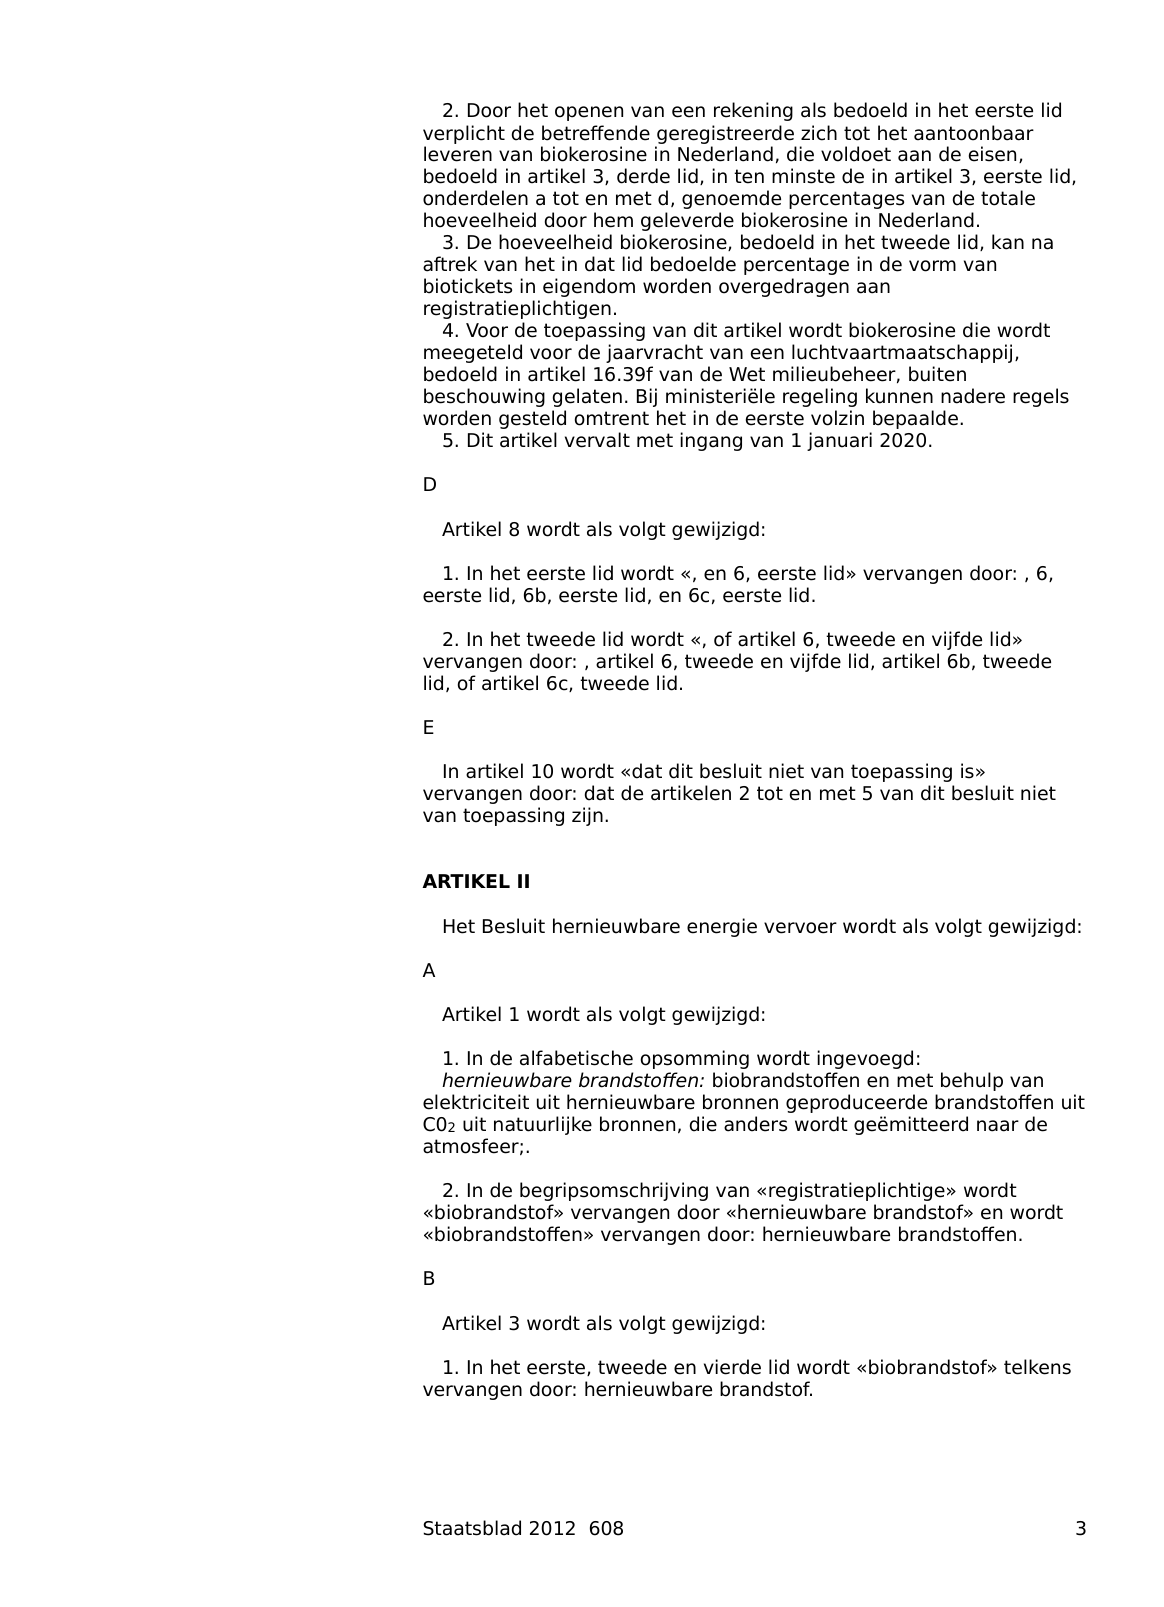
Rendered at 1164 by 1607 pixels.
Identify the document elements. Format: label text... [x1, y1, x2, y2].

subtitle ARTIKEL II [422, 871, 1087, 893]
text In artikel 10 wordt «dat dit besluit niet van toepassing is» vervangen door: dat de artikelen 2 tot en met 5 van dit besluit niet van toepassing zijn. [422, 761, 1087, 827]
text 1. In het eerste lid wordt «, en 6, eerste lid» vervangen door: , 6, eerste lid, 6b, eerste lid, en 6c, eerste lid. [422, 563, 1087, 607]
text Het Besluit hernieuwbare energie vervoer wordt als volgt gewijzigd: [422, 916, 1087, 937]
text hernieuwbare brandstoffen: biobrandstoffen en met behulp van elektriciteit uit hernieuwbare bronnen geproduceerde brandstoffen uit C02 uit natuurlijke bronnen, die anders wordt geëmitteerd naar de atmosfeer;. [422, 1070, 1087, 1158]
text E [422, 717, 1087, 739]
text 1. In de alfabetische opsomming wordt ingevoegd: [422, 1048, 1087, 1070]
text 5. Dit artikel vervalt met ingang van 1 januari 2020. [422, 430, 1087, 452]
text 1. In het eerste, tweede en vierde lid wordt «biobrandstof» telkens vervangen door: hernieuwbare brandstof. [422, 1357, 1087, 1401]
text 3. De hoeveelheid biokerosine, bedoeld in het tweede lid, kan na aftrek van het in dat lid bedoelde percentage in de vorm van biotickets in eigendom worden overgedragen aan registratieplichtigen. [422, 232, 1087, 320]
text Artikel 8 wordt als volgt gewijzigd: [422, 518, 1087, 540]
text Artikel 3 wordt als volgt gewijzigd: [422, 1312, 1087, 1334]
text 4. Voor de toepassing van dit artikel wordt biokerosine die wordt meegeteld voor de jaarvracht van een luchtvaartmaatschappij, bedoeld in artikel 16.39f van de Wet milieubeheer, buiten beschouwing gelaten. Bij ministeriële regeling kunnen nadere regels worden gesteld omtrent het in de eerste volzin bepaalde. [422, 320, 1087, 430]
text 2. In de begripsomschrijving van «registratieplichtige» wordt «biobrandstof» vervangen door «hernieuwbare brandstof» en wordt «biobrandstoffen» vervangen door: hernieuwbare brandstoffen. [422, 1180, 1087, 1246]
text B [422, 1268, 1087, 1290]
text Artikel 1 wordt als volgt gewijzigd: [422, 1004, 1087, 1026]
text 2. In het tweede lid wordt «, of artikel 6, tweede en vijfde lid» vervangen door: , artikel 6, tweede en vijfde lid, artikel 6b, tweede lid, of artikel 6c, tweede lid. [422, 629, 1087, 695]
text 2. Door het openen van een rekening als bedoeld in het eerste lid verplicht de betreffende geregistreerde zich tot het aantoonbaar leveren van biokerosine in Nederland, die voldoet aan de eisen, bedoeld in artikel 3, derde lid, in ten minste de in artikel 3, eerste lid, onderdelen a tot en met d, genoemde percentages van de totale hoeveelheid door hem geleverde biokerosine in Nederland. [422, 100, 1087, 232]
text D [422, 474, 1087, 496]
text A [422, 960, 1087, 982]
